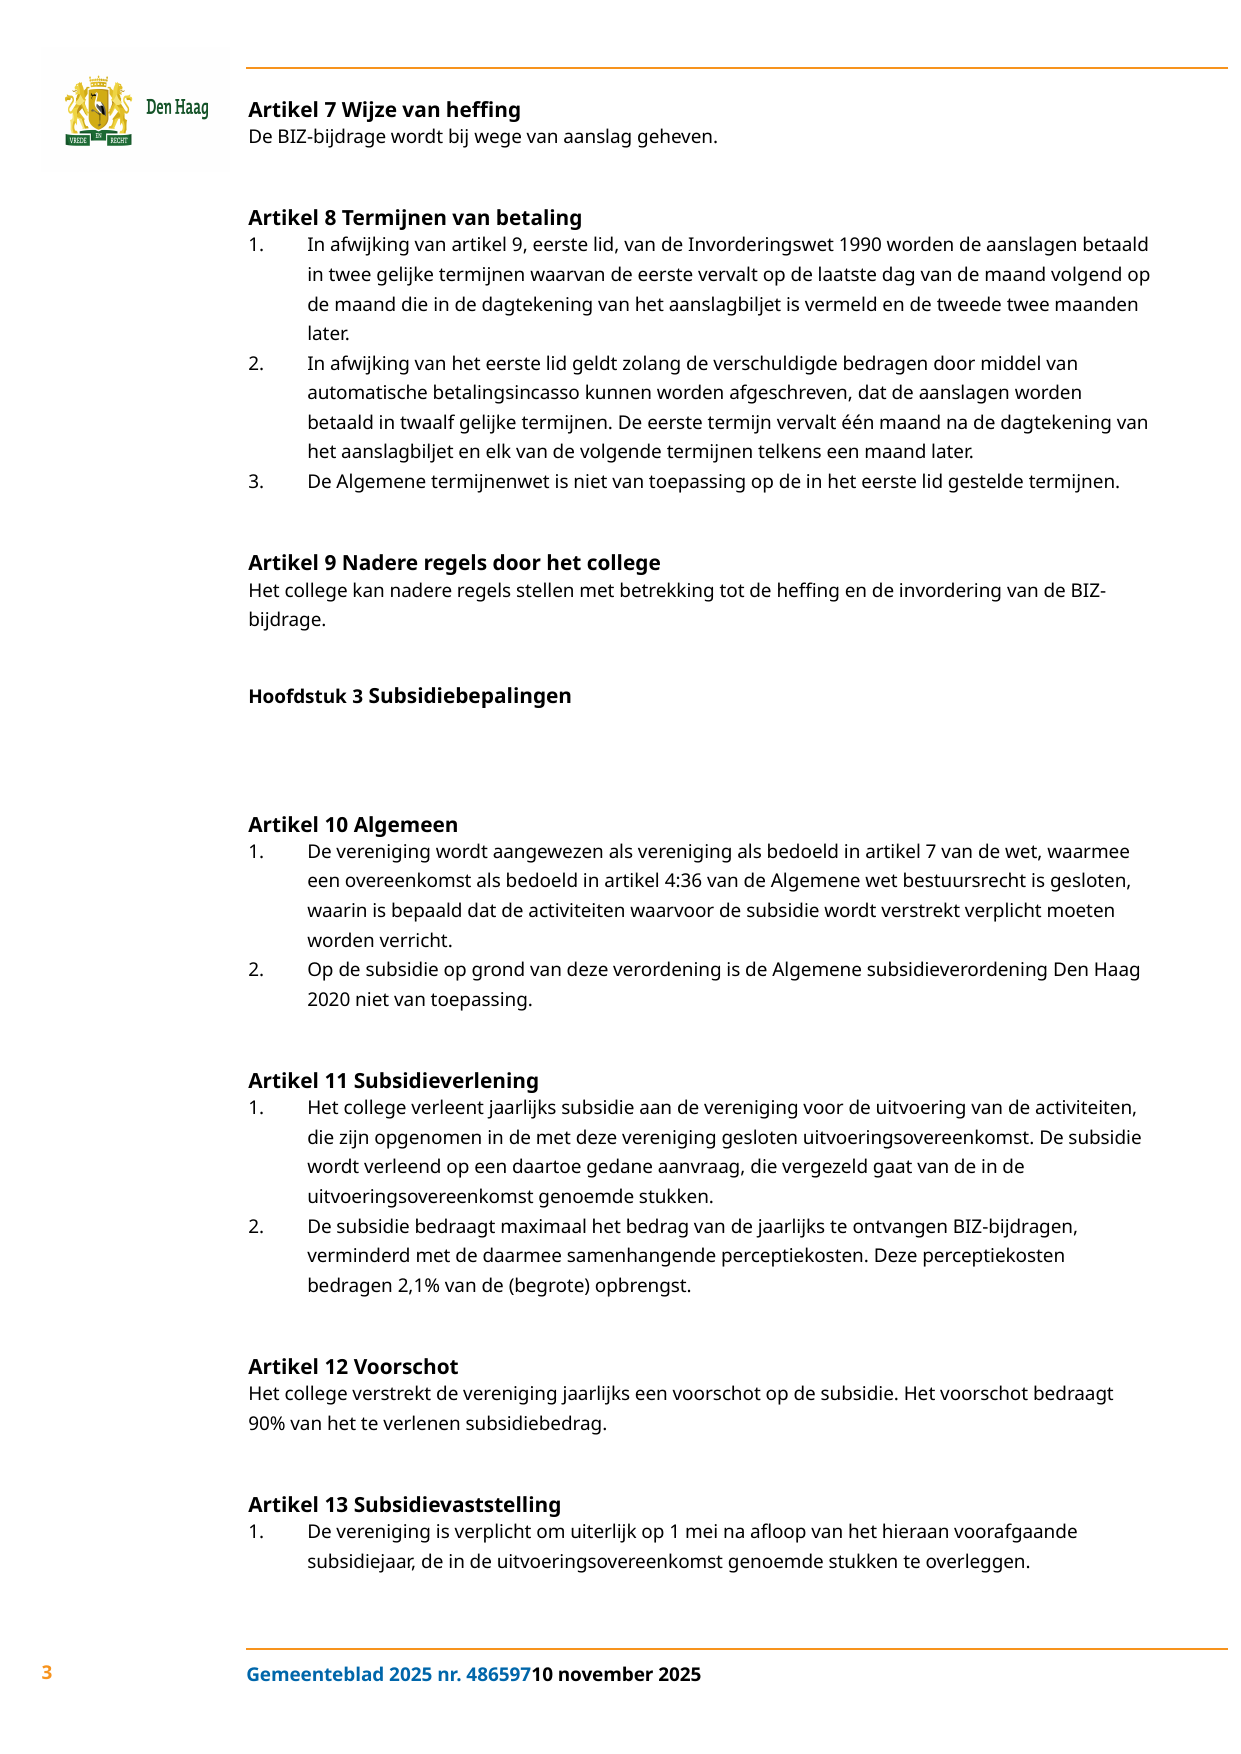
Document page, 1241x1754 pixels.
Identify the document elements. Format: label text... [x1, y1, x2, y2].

list De vereniging wordt aangewezen als vereniging als bedoeld in artikel 7 van de wet, waarmee een overeenkomst als bedoeld in artikel 4:36 van de Algemene wet bestuursrecht is gesloten, waarin is bepaald dat de activiteiten waarvoor de subsidie wordt verstrekt verplicht moeten worden verricht. [248, 838, 1152, 953]
list Het college verleent jaarlijks subsidie aan de vereniging voor de uitvoering van de activiteiten, die zijn opgenomen in de met deze vereniging gesloten uitvoeringsovereenkomst. De subsidie wordt verleend op een daartoe gedane aanvraag, die vergezeld gaat van de in de uitvoeringsovereenkomst genoemde stukken. [248, 1094, 1152, 1209]
picture [41, 47, 231, 172]
text Artikel 11 Subsidieverlening [248, 1066, 1152, 1094]
list De Algemene termijnenwet is niet van toepassing op de in het eerste lid gestelde termijnen. [248, 468, 1152, 494]
list In afwijking van het eerste lid geldt zolang de verschuldigde bedragen door middel van automatische betalingsincasso kunnen worden afgeschreven, dat de aanslagen worden betaald in twaalf gelijke termijnen. De eerste termijn vervalt één maand na de dagtekening van het aanslagbiljet en elk van de volgende termijnen telkens een maand later. [248, 350, 1152, 464]
list De vereniging is verplicht om uiterlijk op 1 mei na afloop van het hieraan voorafgaande subsidiejaar, de in de uitvoeringsovereenkomst genoemde stukken te overleggen. [248, 1518, 1152, 1574]
text Artikel 7 Wijze van heffing [248, 95, 1152, 123]
text Artikel 9 Nadere regels door het college [248, 548, 1152, 577]
text Hoofdstuk 3 Subsidiebepalingen [248, 682, 1152, 710]
text Artikel 12 Voorschot [248, 1352, 1152, 1380]
text Artikel 13 Subsidievaststelling [248, 1490, 1152, 1518]
list De subsidie bedraagt maximaal het bedrag van de jaarlijks te ontvangen BIZ-bijdragen, verminderd met de daarmee samenhangende perceptiekosten. Deze perceptiekosten bedragen 2,1% van de (begrote) opbrengst. [248, 1213, 1152, 1298]
list In afwijking van artikel 9, eerste lid, van de Invorderingswet 1990 worden de aanslagen betaald in twee gelijke termijnen waarvan de eerste vervalt op de laatste dag van de maand volgend op de maand die in de dagtekening van het aanslagbiljet is vermeld en de tweede twee maanden later. [248, 232, 1152, 346]
text Het college kan nadere regels stellen met betrekking tot de heffing en de invordering van de BIZ-bijdrage. [248, 577, 1152, 632]
text De BIZ-bijdrage wordt bij wege van aanslag geheven. [248, 123, 1152, 149]
text Artikel 8 Termijnen van betaling [248, 203, 1152, 232]
list Op de subsidie op grond van deze verordening is de Algemene subsidieverordening Den Haag 2020 niet van toepassing. [248, 956, 1152, 1012]
text Het college verstrekt de vereniging jaarlijks een voorschot op de subsidie. Het voorschot bedraagt 90% van het te verlenen subsidiebedrag. [248, 1380, 1152, 1436]
text Artikel 10 Algemeen [248, 810, 1152, 838]
